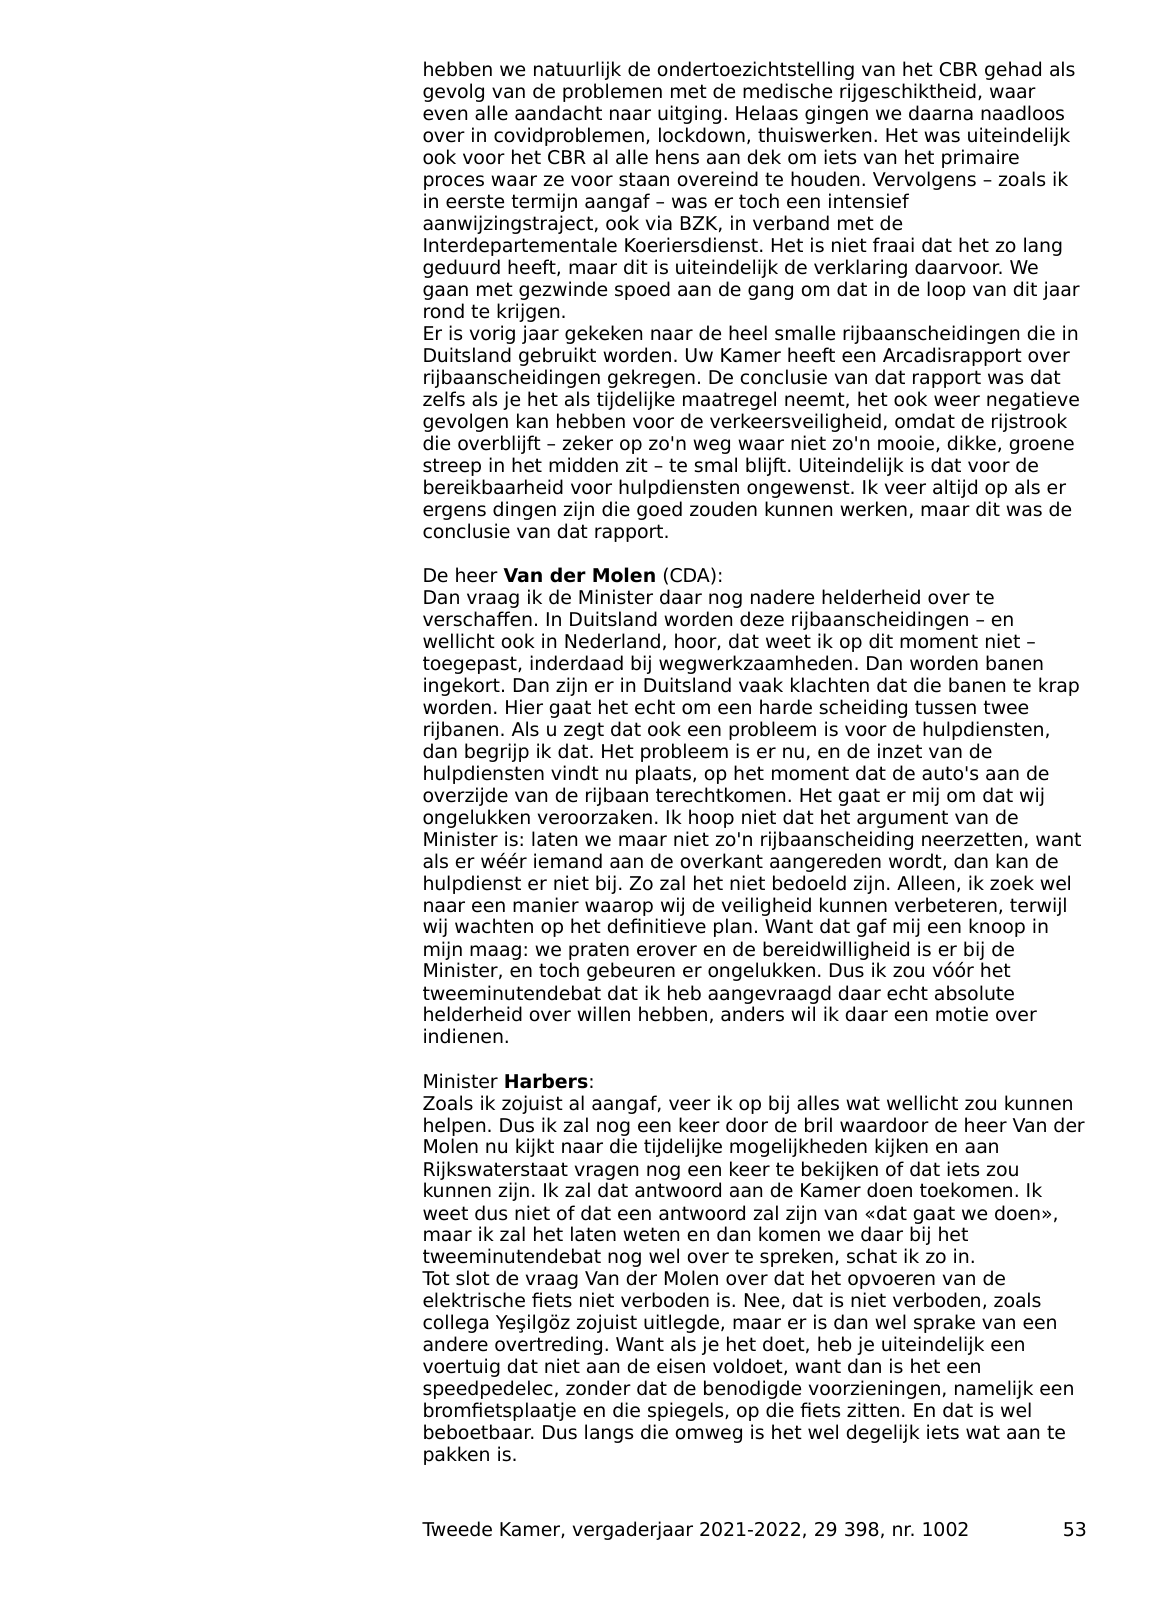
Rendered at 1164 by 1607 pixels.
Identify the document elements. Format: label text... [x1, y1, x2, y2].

text Dan vraag ik de Minister daar nog nadere helderheid over te verschaffen. In Duitsland worden deze rijbaanscheidingen – en wellicht ook in Nederland, hoor, dat weet ik op dit moment niet – toegepast, inderdaad bij wegwerkzaamheden. Dan worden banen ingekort. Dan zijn er in Duitsland vaak klachten dat die banen te krap worden. Hier gaat het echt om een harde scheiding tussen twee rijbanen. Als u zegt dat ook een probleem is voor de hulpdiensten, dan begrijp ik dat. Het probleem is er nu, en de inzet van de hulpdiensten vindt nu plaats, op het moment dat de auto's aan de overzijde van de rijbaan terechtkomen. Het gaat er mij om dat wij ongelukken veroorzaken. Ik hoop niet dat het argument van de Minister is: laten we maar niet zo'n rijbaanscheiding neerzetten, want als er wéér iemand aan de overkant aangereden wordt, dan kan de hulpdienst er niet bij. Zo zal het niet bedoeld zijn. Alleen, ik zoek wel naar een manier waarop wij de veiligheid kunnen verbeteren, terwijl wij wachten op het definitieve plan. Want dat gaf mij een knoop in mijn maag: we praten erover en de bereidwilligheid is er bij de Minister, en toch gebeuren er ongelukken. Dus ik zou vóór het tweeminutendebat dat ik heb aangevraagd daar echt absolute helderheid over willen hebben, anders wil ik daar een motie over indienen. [422, 587, 1087, 1048]
text Tot slot de vraag Van der Molen over dat het opvoeren van de elektrische fiets niet verboden is. Nee, dat is niet verboden, zoals collega Yeşilgöz zojuist uitlegde, maar er is dan wel sprake van een andere overtreding. Want als je het doet, heb je uiteindelijk een voertuig dat niet aan de eisen voldoet, want dan is het een speedpedelec, zonder dat de benodigde voorzieningen, namelijk een bromfietsplaatje en die spiegels, op die fiets zitten. En dat is wel beboetbaar. Dus langs die omweg is het wel degelijk iets wat aan te pakken is. [422, 1268, 1087, 1466]
text Er is vorig jaar gekeken naar de heel smalle rijbaanscheidingen die in Duitsland gebruikt worden. Uw Kamer heeft een Arcadisrapport over rijbaanscheidingen gekregen. De conclusie van dat rapport was dat zelfs als je het als tijdelijke maatregel neemt, het ook weer negatieve gevolgen kan hebben voor de verkeersveiligheid, omdat de rijstrook die overblijft – zeker op zo'n weg waar niet zo'n mooie, dikke, groene streep in het midden zit – te smal blijft. Uiteindelijk is dat voor de bereikbaarheid voor hulpdiensten ongewenst. Ik veer altijd op als er ergens dingen zijn die goed zouden kunnen werken, maar dit was de conclusie van dat rapport. [422, 323, 1087, 543]
text Minister Harbers: [422, 1071, 1087, 1092]
text De heer Van der Molen (CDA): [422, 565, 1087, 587]
text hebben we natuurlijk de ondertoezichtstelling van het CBR gehad als gevolg van de problemen met de medische rijgeschiktheid, waar even alle aandacht naar uitging. Helaas gingen we daarna naadloos over in covidproblemen, lockdown, thuiswerken. Het was uiteindelijk ook voor het CBR al alle hens aan dek om iets van het primaire proces waar ze voor staan overeind te houden. Vervolgens – zoals ik in eerste termijn aangaf – was er toch een intensief aanwijzingstraject, ook via BZK, in verband met de Interdepartementale Koeriersdienst. Het is niet fraai dat het zo lang geduurd heeft, maar dit is uiteindelijk de verklaring daarvoor. We gaan met gezwinde spoed aan de gang om dat in de loop van dit jaar rond te krijgen. [422, 59, 1087, 323]
text Zoals ik zojuist al aangaf, veer ik op bij alles wat wellicht zou kunnen helpen. Dus ik zal nog een keer door de bril waardoor de heer Van der Molen nu kijkt naar die tijdelijke mogelijkheden kijken en aan Rijkswaterstaat vragen nog een keer te bekijken of dat iets zou kunnen zijn. Ik zal dat antwoord aan de Kamer doen toekomen. Ik weet dus niet of dat een antwoord zal zijn van «dat gaat we doen», maar ik zal het laten weten en dan komen we daar bij het tweeminutendebat nog wel over te spreken, schat ik zo in. [422, 1092, 1087, 1268]
